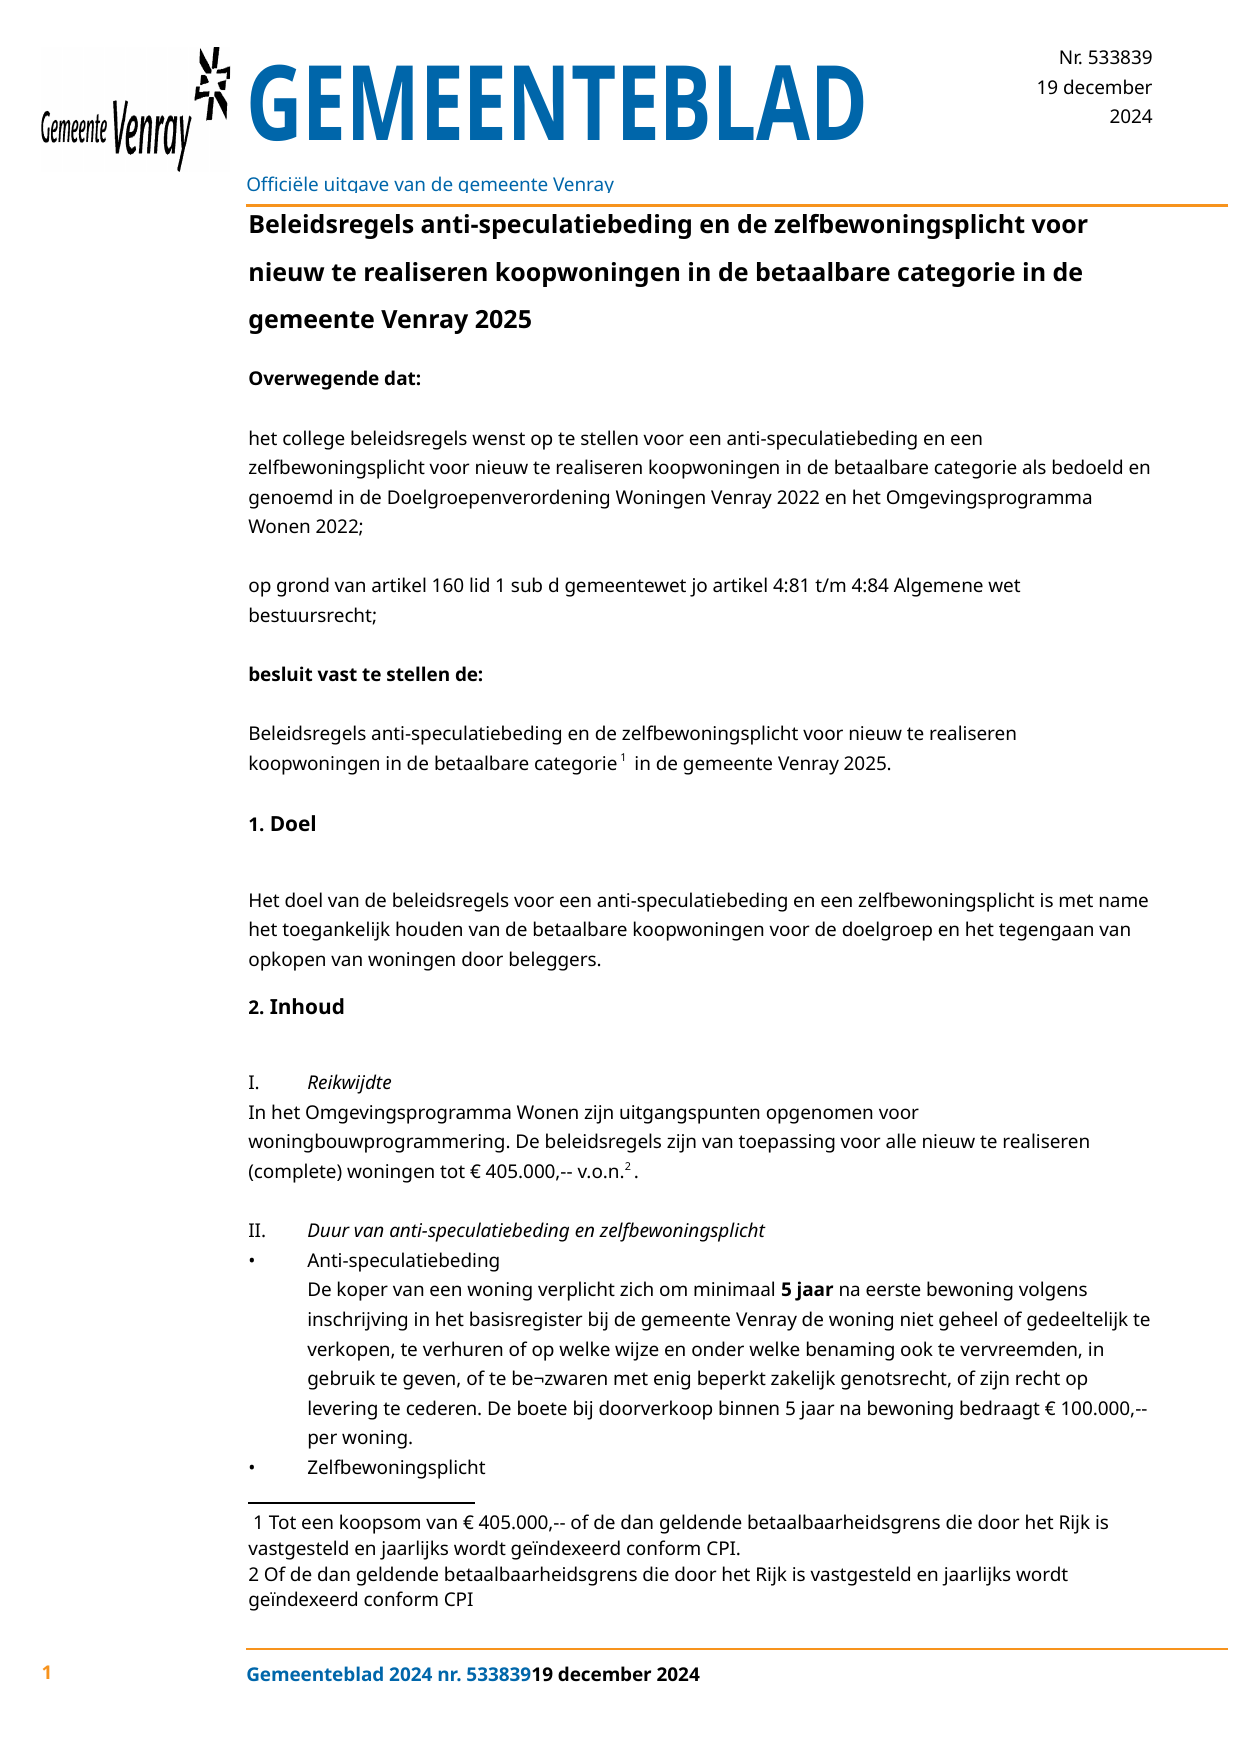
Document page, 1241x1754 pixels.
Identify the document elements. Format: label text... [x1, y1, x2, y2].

list Zelfbewoningsplicht [248, 1454, 1152, 1480]
list Anti-speculatiebeding [248, 1247, 1152, 1273]
text In het Omgevingsprogramma Wonen zijn uitgangspunten opgenomen voor woningbouwprogrammering. De beleidsregels zijn van toepassing voor alle nieuw te realiseren (complete) woningen tot € 405.000,-- v.o.n.. [248, 1099, 1152, 1184]
text Beleidsregels anti-speculatiebeding en de zelfbewoningsplicht voor nieuw te realiseren koopwoningen in de betaalbare categorie in de gemeente Venray 2025 [248, 207, 1152, 336]
text 1. Doel [248, 809, 1152, 838]
list Duur van anti-speculatiebeding en zelfbewoningsplicht [248, 1217, 1152, 1243]
text 2. Inhoud [248, 992, 1152, 1020]
text Overwegende dat: [248, 366, 1152, 391]
text Beleidsregels anti-speculatiebeding en de zelfbewoningsplicht voor nieuw te realiseren koopwoningen in de betaalbare categorie in de gemeente Venray 2025. [248, 721, 1152, 776]
text op grond van artikel 160 lid 1 sub d gemeentewet jo artikel 4:81 t/m 4:84 Algemene wet bestuursrecht; [248, 573, 1152, 628]
list De koper van een woning verplicht zich om minimaal 5 jaar na eerste bewoning volgens inschrijving in het basisregister bij de gemeente Venray de woning niet geheel of gedeeltelijk te verkopen, te verhuren of op welke wijze en onder welke benaming ook te vervreemden, in gebruik te geven, of te be¬zwaren met enig beperkt zakelijk genotsrecht, of zijn recht op levering te cederen. De boete bij doorverkoop binnen 5 jaar na bewoning bedraagt € 100.000,-- per woning. [248, 1277, 1152, 1450]
list Reikwijdte [248, 1069, 1152, 1095]
picture [41, 47, 231, 172]
text Tot een koopsom van € 405.000,-- of de dan geldende betaalbaarheidsgrens die door het Rijk is vastgesteld en jaarlijks wordt geïndexeerd conform CPI. [248, 1509, 1152, 1561]
text Of de dan geldende betaalbaarheidsgrens die door het Rijk is vastgesteld en jaarlijks wordt geïndexeerd conform CPI [248, 1561, 1152, 1612]
text besluit vast te stellen de: [248, 661, 1152, 687]
text Het doel van de beleidsregels voor een anti-speculatiebeding en een zelfbewoningsplicht is met name het toegankelijk houden van de betaalbare koopwoningen voor de doelgroep en het tegengaan van opkopen van woningen door beleggers. [248, 887, 1152, 972]
text het college beleidsregels wenst op te stellen voor een anti-speculatiebeding en een zelfbewoningsplicht voor nieuw te realiseren koopwoningen in de betaalbare categorie als bedoeld en genoemd in de Doelgroepenverordening Woningen Venray 2022 en het Omgevingsprogramma Wonen 2022; [248, 425, 1152, 539]
